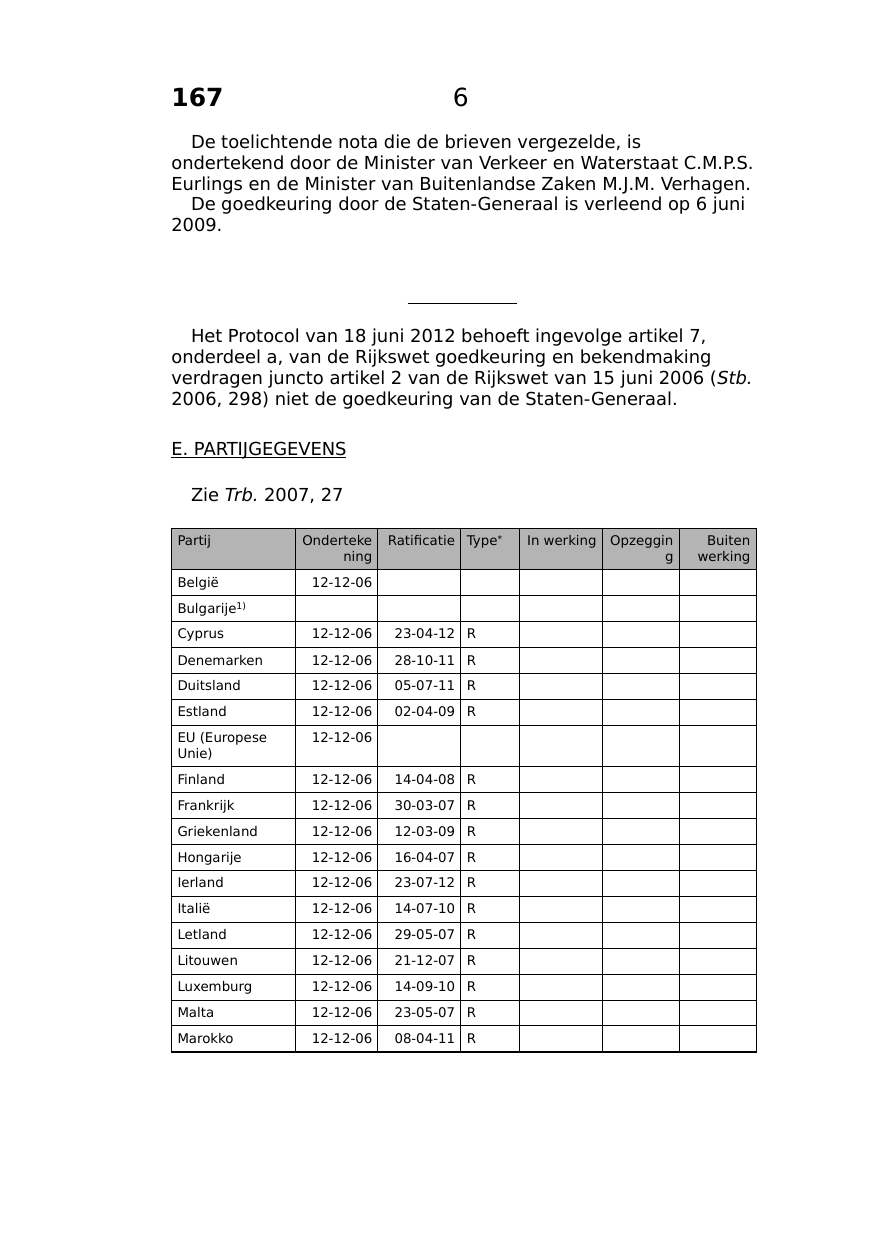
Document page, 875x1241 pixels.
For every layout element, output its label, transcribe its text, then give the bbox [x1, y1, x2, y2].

table_cell R [461, 700, 519, 724]
table_cell [680, 1001, 756, 1025]
table_cell [603, 674, 679, 699]
table_cell [520, 923, 602, 948]
table_cell 12-12-06 [296, 897, 377, 922]
table_cell R [461, 819, 519, 844]
text Het Protocol van 18 juni 2012 behoeft ingevolge artikel 7, onderdeel a, van de Rijkswet goedkeuring en bekendmaking verdragen juncto artikel 2 van de Rijkswet van 15 juni 2006 (Stb. 2006, 298) niet de goedkeuring van de Staten-Generaal. [171, 326, 756, 409]
table_header Ondertekening [296, 529, 377, 569]
table_cell R [461, 897, 519, 922]
table_cell Bulgarije1) [172, 596, 295, 621]
table_cell 14-07-10 [378, 897, 460, 922]
table_cell Litouwen [172, 949, 295, 973]
table_cell 12-12-06 [296, 1001, 377, 1025]
table_cell 28-10-11 [378, 648, 460, 673]
table_cell 12-12-06 [296, 923, 377, 948]
table_cell 12-12-06 [296, 648, 377, 673]
table_cell [378, 726, 460, 766]
table_cell [680, 793, 756, 818]
table_cell [603, 570, 679, 595]
text De goedkeuring door de Staten-Generaal is verleend op 6 juni 2009. [171, 194, 756, 236]
table_cell [603, 767, 679, 792]
table_cell [680, 871, 756, 896]
table_cell 12-12-06 [296, 819, 377, 844]
table_cell Marokko [172, 1026, 295, 1051]
table_cell [680, 648, 756, 673]
table_cell 12-12-06 [296, 1026, 377, 1051]
table_cell 12-03-09 [378, 819, 460, 844]
table_cell 12-12-06 [296, 622, 377, 647]
table_cell 12-12-06 [296, 871, 377, 896]
table_cell [680, 1026, 756, 1051]
table_cell R [461, 845, 519, 870]
table_cell [603, 897, 679, 922]
table_cell 14-09-10 [378, 975, 460, 999]
table_cell R [461, 648, 519, 673]
table_cell [520, 845, 602, 870]
table_cell [603, 975, 679, 999]
table_cell [680, 570, 756, 595]
table_cell [520, 1026, 602, 1051]
table_cell [520, 700, 602, 724]
table_cell R [461, 793, 519, 818]
table_cell [520, 975, 602, 999]
table_cell [520, 726, 602, 766]
subtitle E. PARTIJGEGEVENS [171, 439, 756, 460]
table_cell R [461, 1001, 519, 1025]
table_cell Luxemburg [172, 975, 295, 999]
table_cell R [461, 674, 519, 699]
table_cell 12-12-06 [296, 845, 377, 870]
table_cell [680, 700, 756, 724]
table_cell Finland [172, 767, 295, 792]
table_cell 05-07-11 [378, 674, 460, 699]
table_cell Letland [172, 923, 295, 948]
table_cell [680, 726, 756, 766]
table_cell Cyprus [172, 622, 295, 647]
table_cell [520, 622, 602, 647]
table_cell Estland [172, 700, 295, 724]
text De toelichtende nota die de brieven vergezelde, is ondertekend door de Minister van Verkeer en Waterstaat C.M.P.S. Eurlings en de Minister van Buitenlandse Zaken M.J.M. Verhagen. [171, 132, 756, 194]
table_cell 12-12-06 [296, 700, 377, 724]
table_cell [603, 596, 679, 621]
table_cell [520, 897, 602, 922]
table_cell [680, 949, 756, 973]
table_cell 30-03-07 [378, 793, 460, 818]
table_cell [603, 1026, 679, 1051]
table_cell [603, 949, 679, 973]
table_cell [680, 674, 756, 699]
table_cell R [461, 622, 519, 647]
table_cell Frankrijk [172, 793, 295, 818]
table_cell [680, 596, 756, 621]
table_cell 23-07-12 [378, 871, 460, 896]
table_cell [520, 793, 602, 818]
table_cell 12-12-06 [296, 975, 377, 999]
table_cell [680, 897, 756, 922]
table_cell [520, 596, 602, 621]
table_cell R [461, 923, 519, 948]
table_cell 02-04-09 [378, 700, 460, 724]
table_header Ratificatie [378, 529, 460, 569]
table_cell [520, 674, 602, 699]
table_cell Italië [172, 897, 295, 922]
table_header In werking [520, 529, 602, 569]
table_cell [520, 767, 602, 792]
table_cell België [172, 570, 295, 595]
table_cell R [461, 1026, 519, 1051]
table_header Buiten werking [680, 529, 756, 569]
table_cell 12-12-06 [296, 726, 377, 766]
table_cell [680, 622, 756, 647]
table_cell [680, 767, 756, 792]
table_cell 29-05-07 [378, 923, 460, 948]
table_cell [603, 845, 679, 870]
table_header Type* [461, 529, 519, 569]
table_cell Denemarken [172, 648, 295, 673]
table_cell 12-12-06 [296, 793, 377, 818]
table_cell [603, 648, 679, 673]
table_cell [296, 596, 377, 621]
table_cell 12-12-06 [296, 767, 377, 792]
table_cell [680, 819, 756, 844]
table_cell [520, 1001, 602, 1025]
table_cell [461, 726, 519, 766]
table_cell 23-04-12 [378, 622, 460, 647]
table_cell Griekenland [172, 819, 295, 844]
table_cell Malta [172, 1001, 295, 1025]
table_cell 12-12-06 [296, 674, 377, 699]
table_cell [603, 923, 679, 948]
table_cell [520, 819, 602, 844]
table_cell [603, 726, 679, 766]
table_cell 14-04-08 [378, 767, 460, 792]
table_cell [461, 570, 519, 595]
table_cell Ierland [172, 871, 295, 896]
table_cell Hongarije [172, 845, 295, 870]
table_header Opzegging [603, 529, 679, 569]
table_cell [680, 845, 756, 870]
table_cell [520, 648, 602, 673]
table_cell [520, 871, 602, 896]
table_cell 08-04-11 [378, 1026, 460, 1051]
table_cell [680, 923, 756, 948]
table_cell 16-04-07 [378, 845, 460, 870]
table_cell R [461, 975, 519, 999]
table_cell [603, 1001, 679, 1025]
table_cell [603, 871, 679, 896]
table_cell R [461, 949, 519, 973]
table_cell R [461, 767, 519, 792]
table_cell 21-12-07 [378, 949, 460, 973]
table_cell 12-12-06 [296, 949, 377, 973]
table_cell [603, 622, 679, 647]
table_cell [603, 793, 679, 818]
table_cell 23-05-07 [378, 1001, 460, 1025]
table_cell R [461, 871, 519, 896]
table_cell EU (Europese Unie) [172, 726, 295, 766]
table_cell [461, 596, 519, 621]
table_cell [680, 975, 756, 999]
table_header Partij [172, 529, 295, 569]
table_cell [378, 596, 460, 621]
table_cell [603, 819, 679, 844]
table_cell [520, 949, 602, 973]
table_cell [520, 570, 602, 595]
table_cell Duitsland [172, 674, 295, 699]
table_cell [603, 700, 679, 724]
table_cell 12-12-06 [296, 570, 377, 595]
table_cell [378, 570, 460, 595]
text Zie Trb. 2007, 27 [171, 485, 756, 506]
